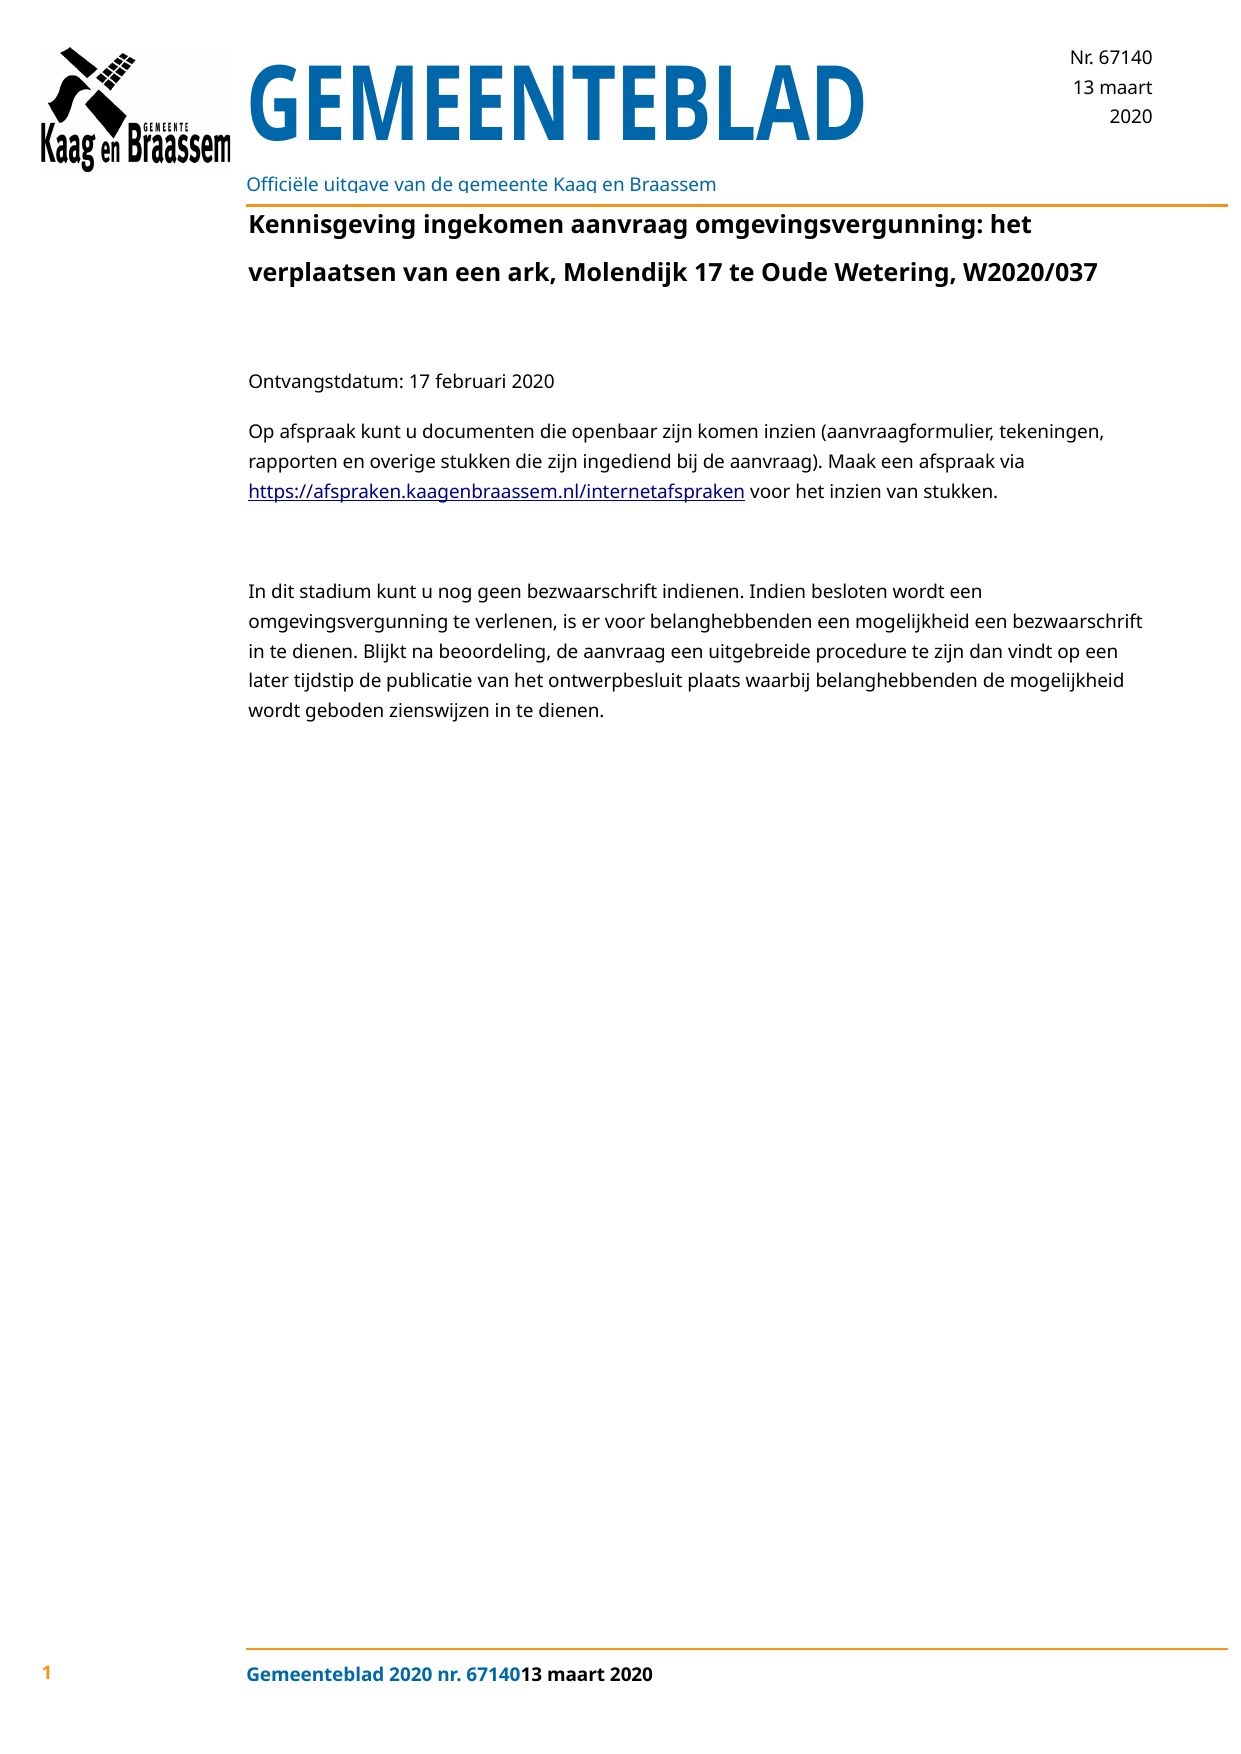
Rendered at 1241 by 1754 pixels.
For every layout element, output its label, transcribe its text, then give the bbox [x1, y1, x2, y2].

picture [41, 47, 231, 172]
text Ontvangstdatum: 17 februari 2020 [248, 368, 1152, 394]
text Kennisgeving ingekomen aanvraag omgevingsvergunning: het verplaatsen van een ark, Molendijk 17 te Oude Wetering, W2020/037 [248, 207, 1152, 288]
text In dit stadium kunt u nog geen bezwaarschrift indienen. Indien besloten wordt een omgevingsvergunning te verlenen, is er voor belanghebbenden een mogelijkheid een bezwaarschrift in te dienen. Blijkt na beoordeling, de aanvraag een uitgebreide procedure te zijn dan vindt op een later tijdstip de publicatie van het ontwerpbesluit plaats waarbij belanghebbenden de mogelijkheid wordt geboden zienswijzen in te dienen. [248, 579, 1152, 723]
text Op afspraak kunt u documenten die openbaar zijn komen inzien (aanvraagformulier, tekeningen, rapporten en overige stukken die zijn ingediend bij de aanvraag). Maak een afspraak via https://afspraken.kaagenbraassem.nl/internetafspraken voor het inzien van stukken. [248, 419, 1152, 504]
